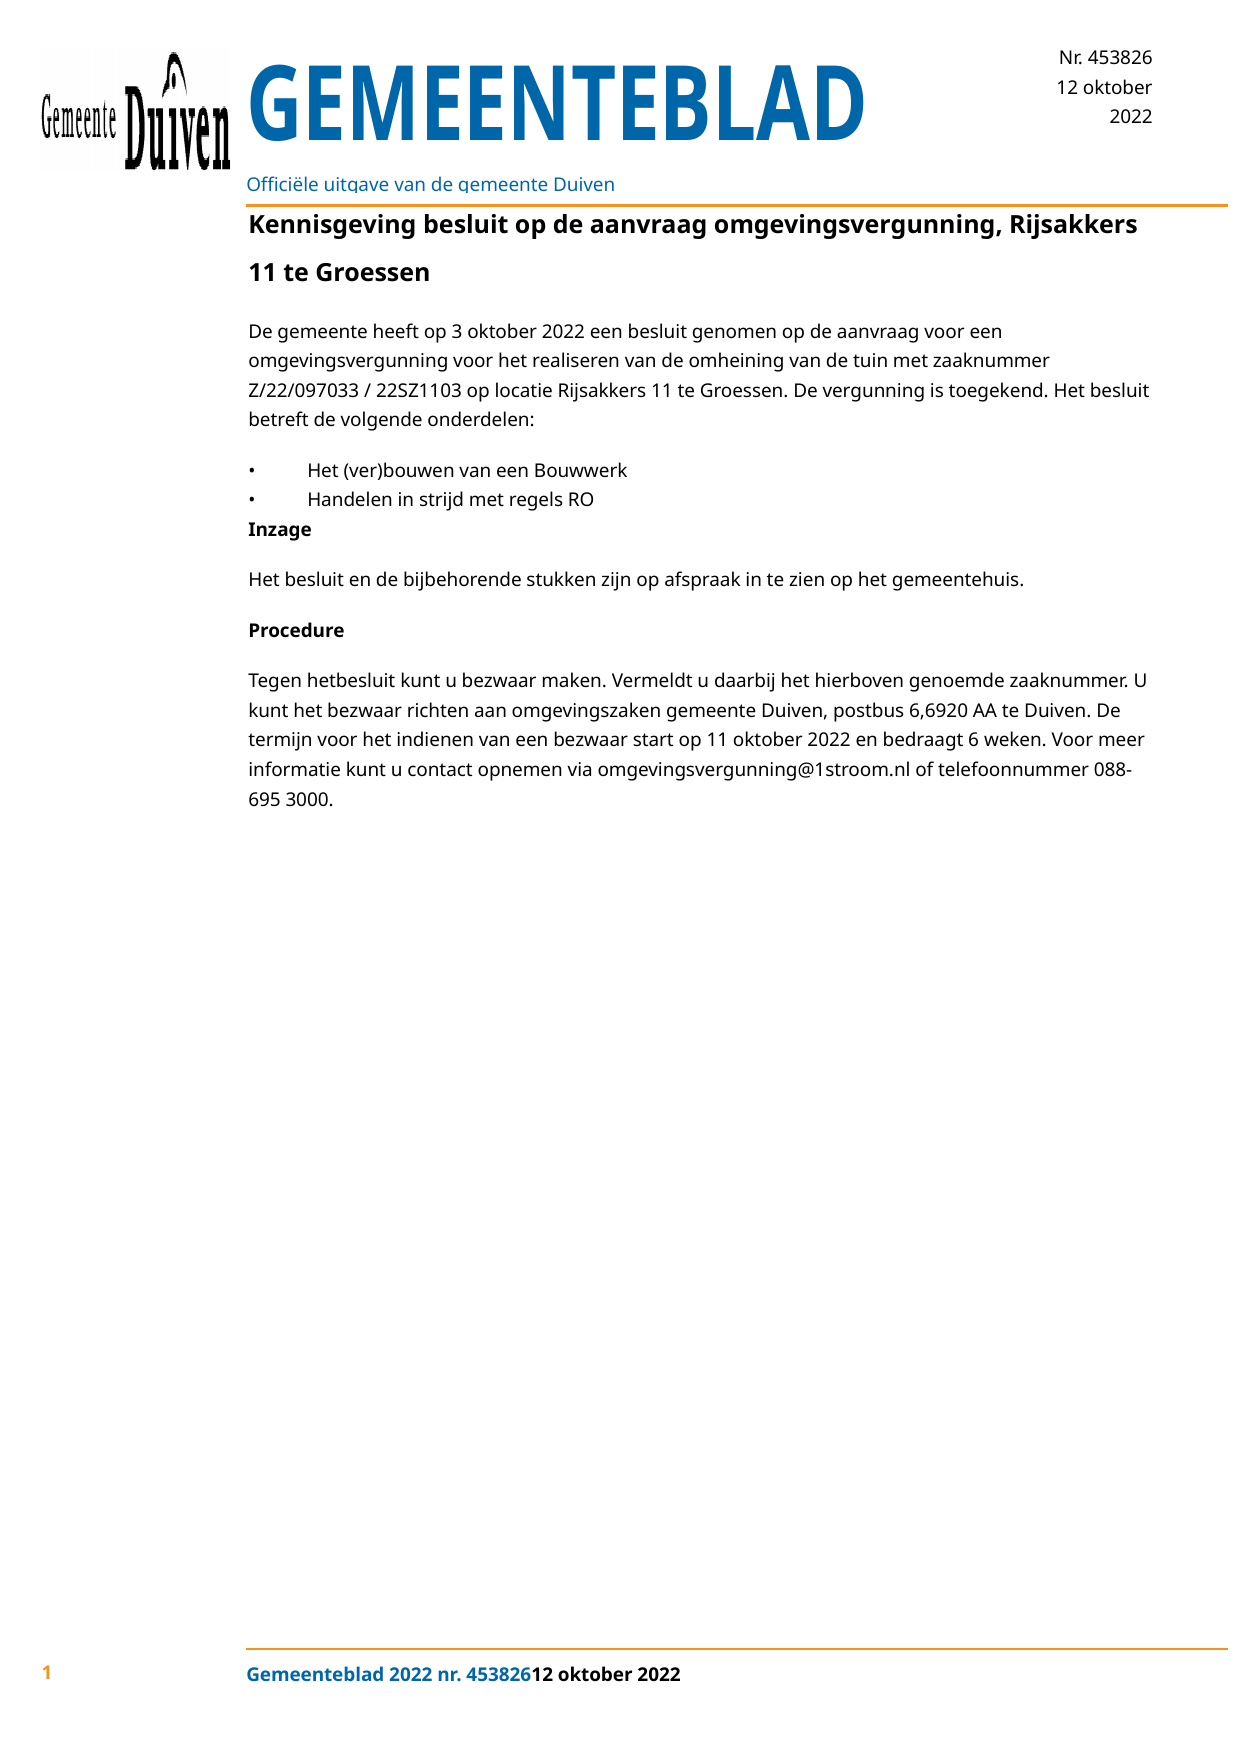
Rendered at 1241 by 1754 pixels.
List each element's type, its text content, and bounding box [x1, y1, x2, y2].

picture [41, 47, 231, 172]
text Procedure [248, 617, 1152, 643]
text Kennisgeving besluit op de aanvraag omgevingsvergunning, Rijsakkers 11 te Groessen [248, 207, 1152, 288]
list Handelen in strijd met regels RO [248, 487, 1152, 512]
list Het (ver)bouwen van een Bouwwerk [248, 457, 1152, 483]
text De gemeente heeft op 3 oktober 2022 een besluit genomen op de aanvraag voor een omgevingsvergunning voor het realiseren van de omheining van de tuin met zaaknummer Z/22/097033 / 22SZ1103 op locatie Rijsakkers 11 te Groessen. De vergunning is toegekend. Het besluit betreft de volgende onderdelen: [248, 318, 1152, 432]
text Tegen hetbesluit kunt u bezwaar maken. Vermeldt u daarbij het hierboven genoemde zaaknummer. U kunt het bezwaar richten aan omgevingszaken gemeente Duiven, postbus 6,6920 AA te Duiven. De termijn voor het indienen van een bezwaar start op 11 oktober 2022 en bedraagt 6 weken. Voor meer informatie kunt u contact opnemen via omgevingsvergunning@1stroom.nl of telefoonnummer 088-695 3000. [248, 667, 1152, 812]
text Inzage [248, 516, 1152, 542]
text Het besluit en de bijbehorende stukken zijn op afspraak in te zien op het gemeentehuis. [248, 567, 1152, 592]
